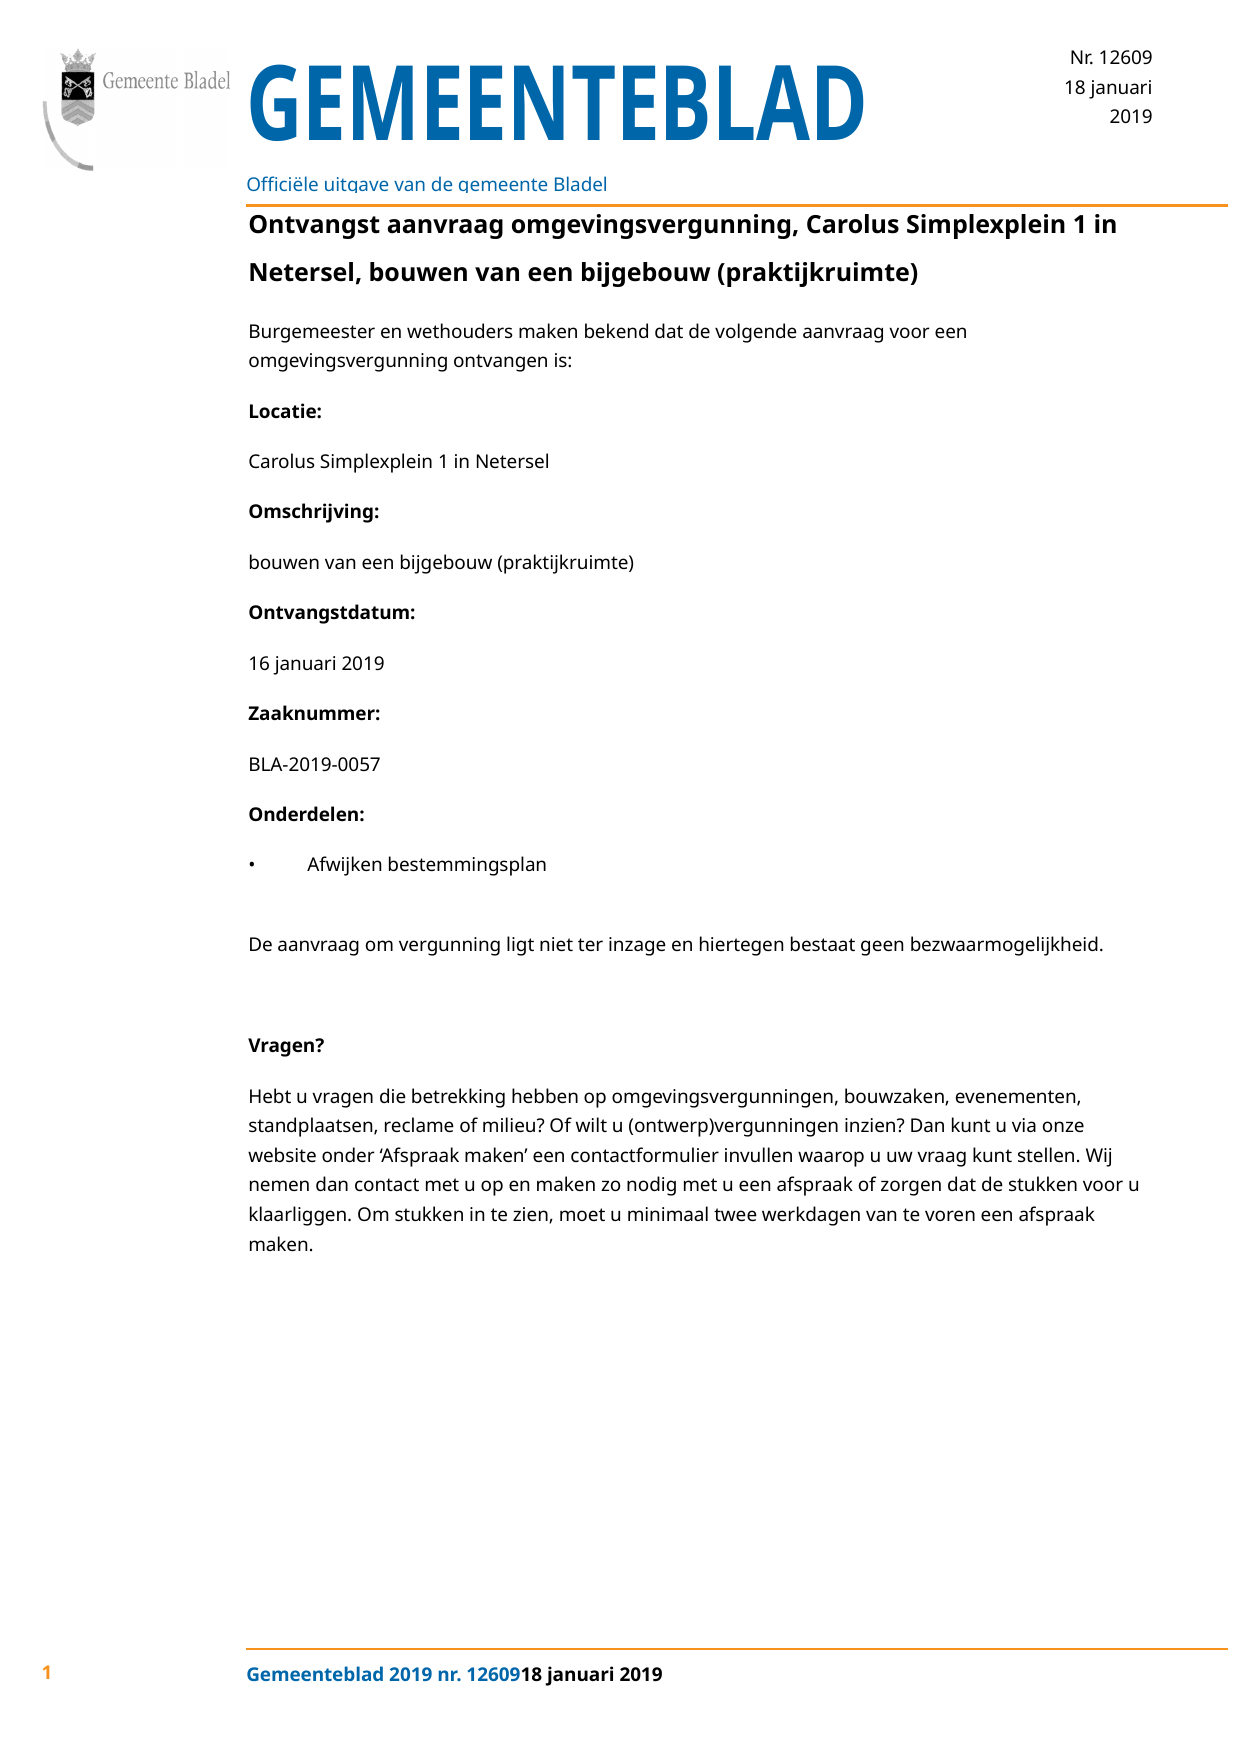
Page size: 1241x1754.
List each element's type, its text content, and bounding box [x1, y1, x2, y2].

text bouwen van een bijgebouw (praktijkruimte) [248, 549, 1152, 575]
list Afwijken bestemmingsplan [248, 852, 1152, 877]
text Burgemeester en wethouders maken bekend dat de volgende aanvraag voor een omgevingsvergunning ontvangen is: [248, 318, 1152, 373]
text Omschrijving: [248, 499, 1152, 524]
text Ontvangstdatum: [248, 599, 1152, 625]
text De aanvraag om vergunning ligt niet ter inzage en hiertegen bestaat geen bezwaarmogelijkheid. [248, 932, 1152, 957]
text Hebt u vragen die betrekking hebben op omgevingsvergunningen, bouwzaken, evenementen, standplaatsen, reclame of milieu? Of wilt u (ontwerp)vergunningen inzien? Dan kunt u via onze website onder ‘Afspraak maken’ een contactformulier invullen waarop u uw vraag kunt stellen. Wij nemen dan contact met u op en maken zo nodig met u een afspraak of zorgen dat de stukken voor u klaarliggen. Om stukken in te zien, moet u minimaal twee werkdagen van te voren een afspraak maken. [248, 1083, 1152, 1257]
text Zaaknummer: [248, 700, 1152, 726]
text BLA-2019-0057 [248, 751, 1152, 777]
picture [41, 47, 231, 172]
text Ontvangst aanvraag omgevingsvergunning, Carolus Simplexplein 1 in Netersel, bouwen van een bijgebouw (praktijkruimte) [248, 207, 1152, 288]
text Onderdelen: [248, 801, 1152, 827]
text Vragen? [248, 1032, 1152, 1058]
text Locatie: [248, 398, 1152, 424]
text 16 januari 2019 [248, 650, 1152, 676]
text Carolus Simplexplein 1 in Netersel [248, 448, 1152, 474]
